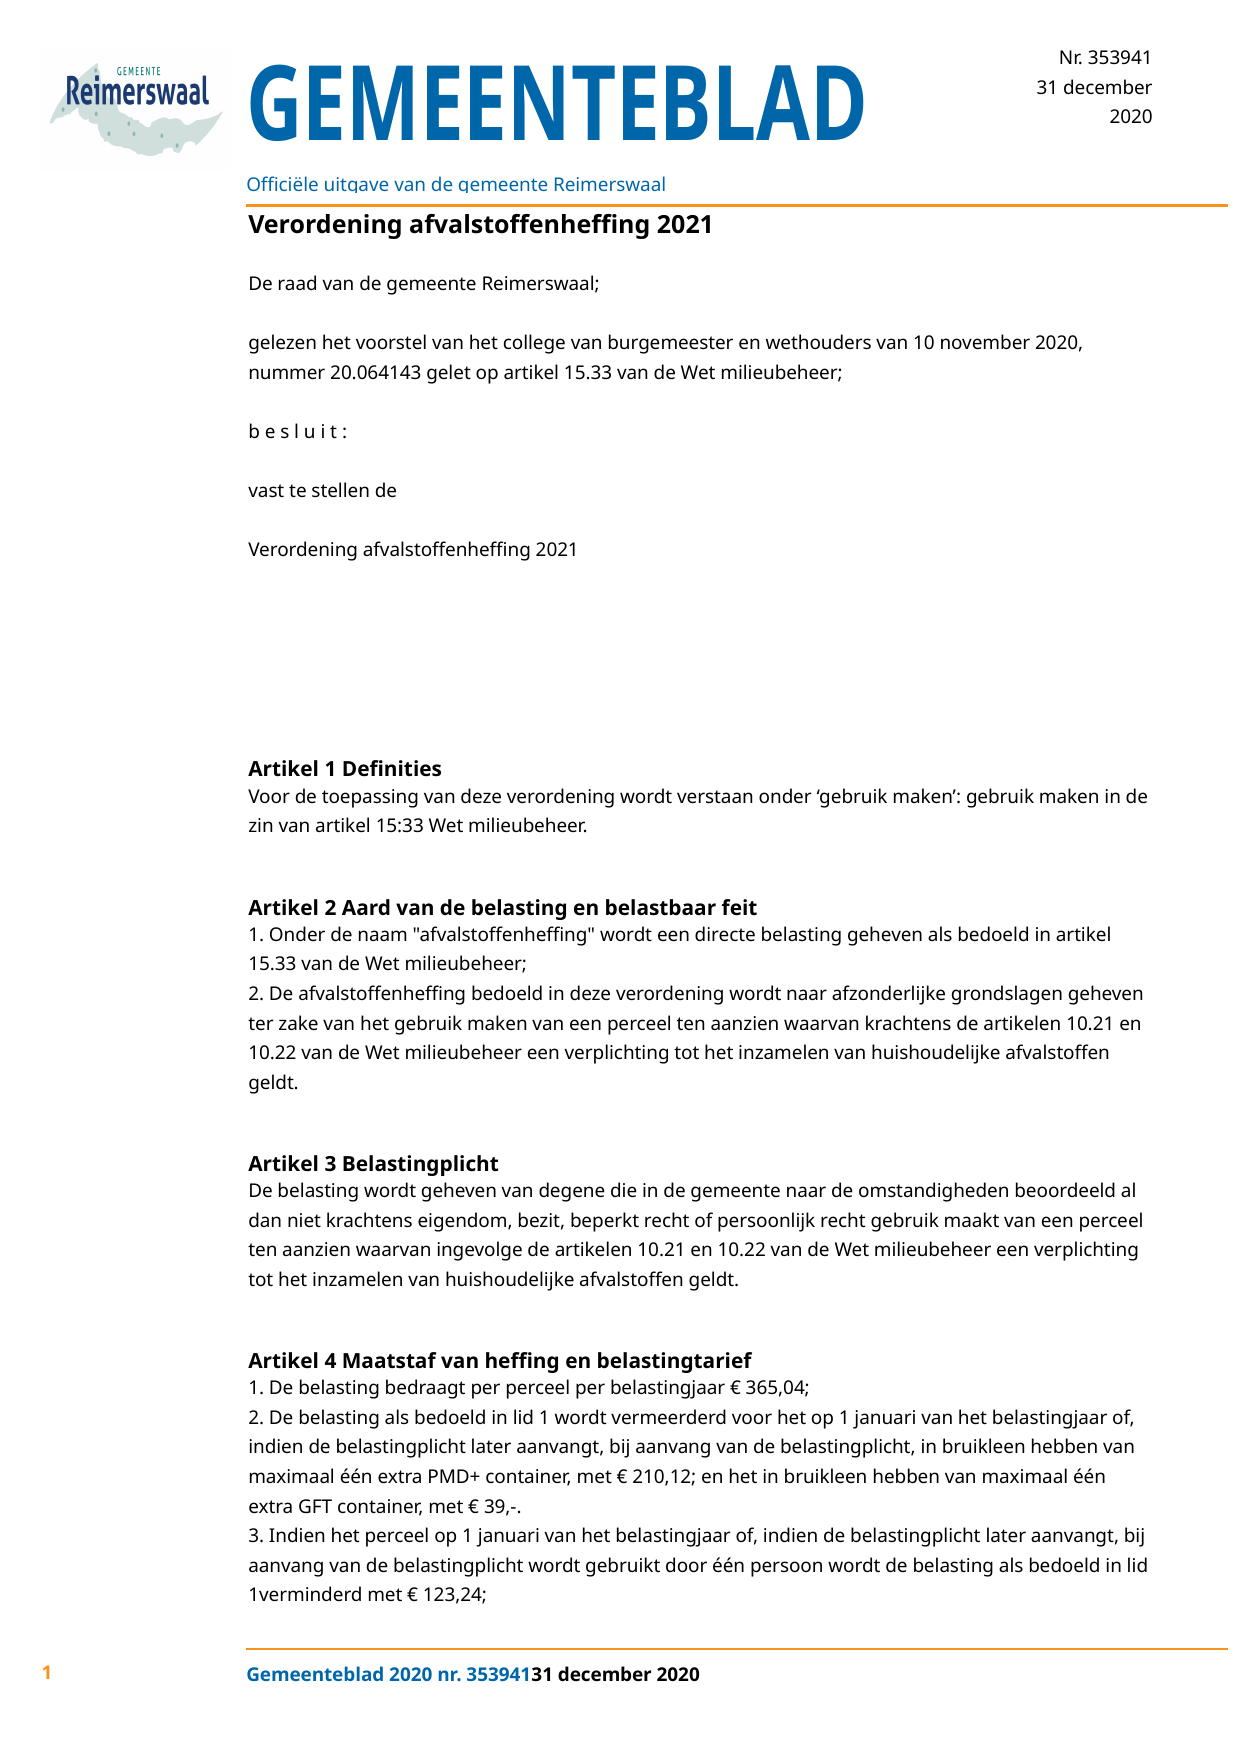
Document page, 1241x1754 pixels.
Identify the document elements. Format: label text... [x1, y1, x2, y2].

text Voor de toepassing van deze verordening wordt verstaan onder ‘gebruik maken’: gebruik maken in de zin van artikel 15:33 Wet milieubeheer. [248, 783, 1152, 838]
text b e s l u i t : [248, 418, 1152, 444]
text 2. De afvalstoffenheffing bedoeld in deze verordening wordt naar afzonderlijke grondslagen geheven ter zake van het gebruik maken van een perceel ten aanzien waarvan krachtens de artikelen 10.21 en 10.22 van de Wet milieubeheer een verplichting tot het inzamelen van huishoudelijke afvalstoffen geldt. [248, 980, 1152, 1095]
text 1. Onder de naam "afvalstoffenheffing" wordt een directe belasting geheven als bedoeld in artikel 15.33 van de Wet milieubeheer; [248, 921, 1152, 976]
text Artikel 1 Definities [248, 754, 1152, 783]
picture [41, 47, 231, 172]
text vast te stellen de [248, 477, 1152, 503]
text De raad van de gemeente Reimerswaal; [248, 270, 1152, 296]
text Artikel 2 Aard van de belasting en belastbaar feit [248, 893, 1152, 921]
text De belasting wordt geheven van degene die in de gemeente naar de omstandigheden beoordeeld al dan niet krachtens eigendom, bezit, beperkt recht of persoonlijk recht gebruik maakt van een perceel ten aanzien waarvan ingevolge de artikelen 10.21 en 10.22 van de Wet milieubeheer een verplichting tot het inzamelen van huishoudelijke afvalstoffen geldt. [248, 1177, 1152, 1292]
text gelezen het voorstel van het college van burgemeester en wethouders van 10 november 2020, nummer 20.064143 gelet op artikel 15.33 van de Wet milieubeheer; [248, 329, 1152, 385]
text Verordening afvalstoffenheffing 2021 [248, 537, 1152, 562]
text Artikel 4 Maatstaf van heffing en belastingtarief [248, 1346, 1152, 1374]
text Artikel 3 Belastingplicht [248, 1149, 1152, 1177]
text 3. Indien het perceel op 1 januari van het belastingjaar of, indien de belastingplicht later aanvangt, bij aanvang van de belastingplicht wordt gebruikt door één persoon wordt de belasting als bedoeld in lid 1verminderd met € 123,24; [248, 1522, 1152, 1607]
text Verordening afvalstoffenheffing 2021 [248, 207, 1152, 241]
text 2. De belasting als bedoeld in lid 1 wordt vermeerderd voor het op 1 januari van het belastingjaar of, indien de belastingplicht later aanvangt, bij aanvang van de belastingplicht, in bruikleen hebben van maximaal één extra PMD+ container, met € 210,12; en het in bruikleen hebben van maximaal één extra GFT container, met € 39,-. [248, 1404, 1152, 1519]
text 1. De belasting bedraagt per perceel per belastingjaar € 365,04; [248, 1374, 1152, 1400]
